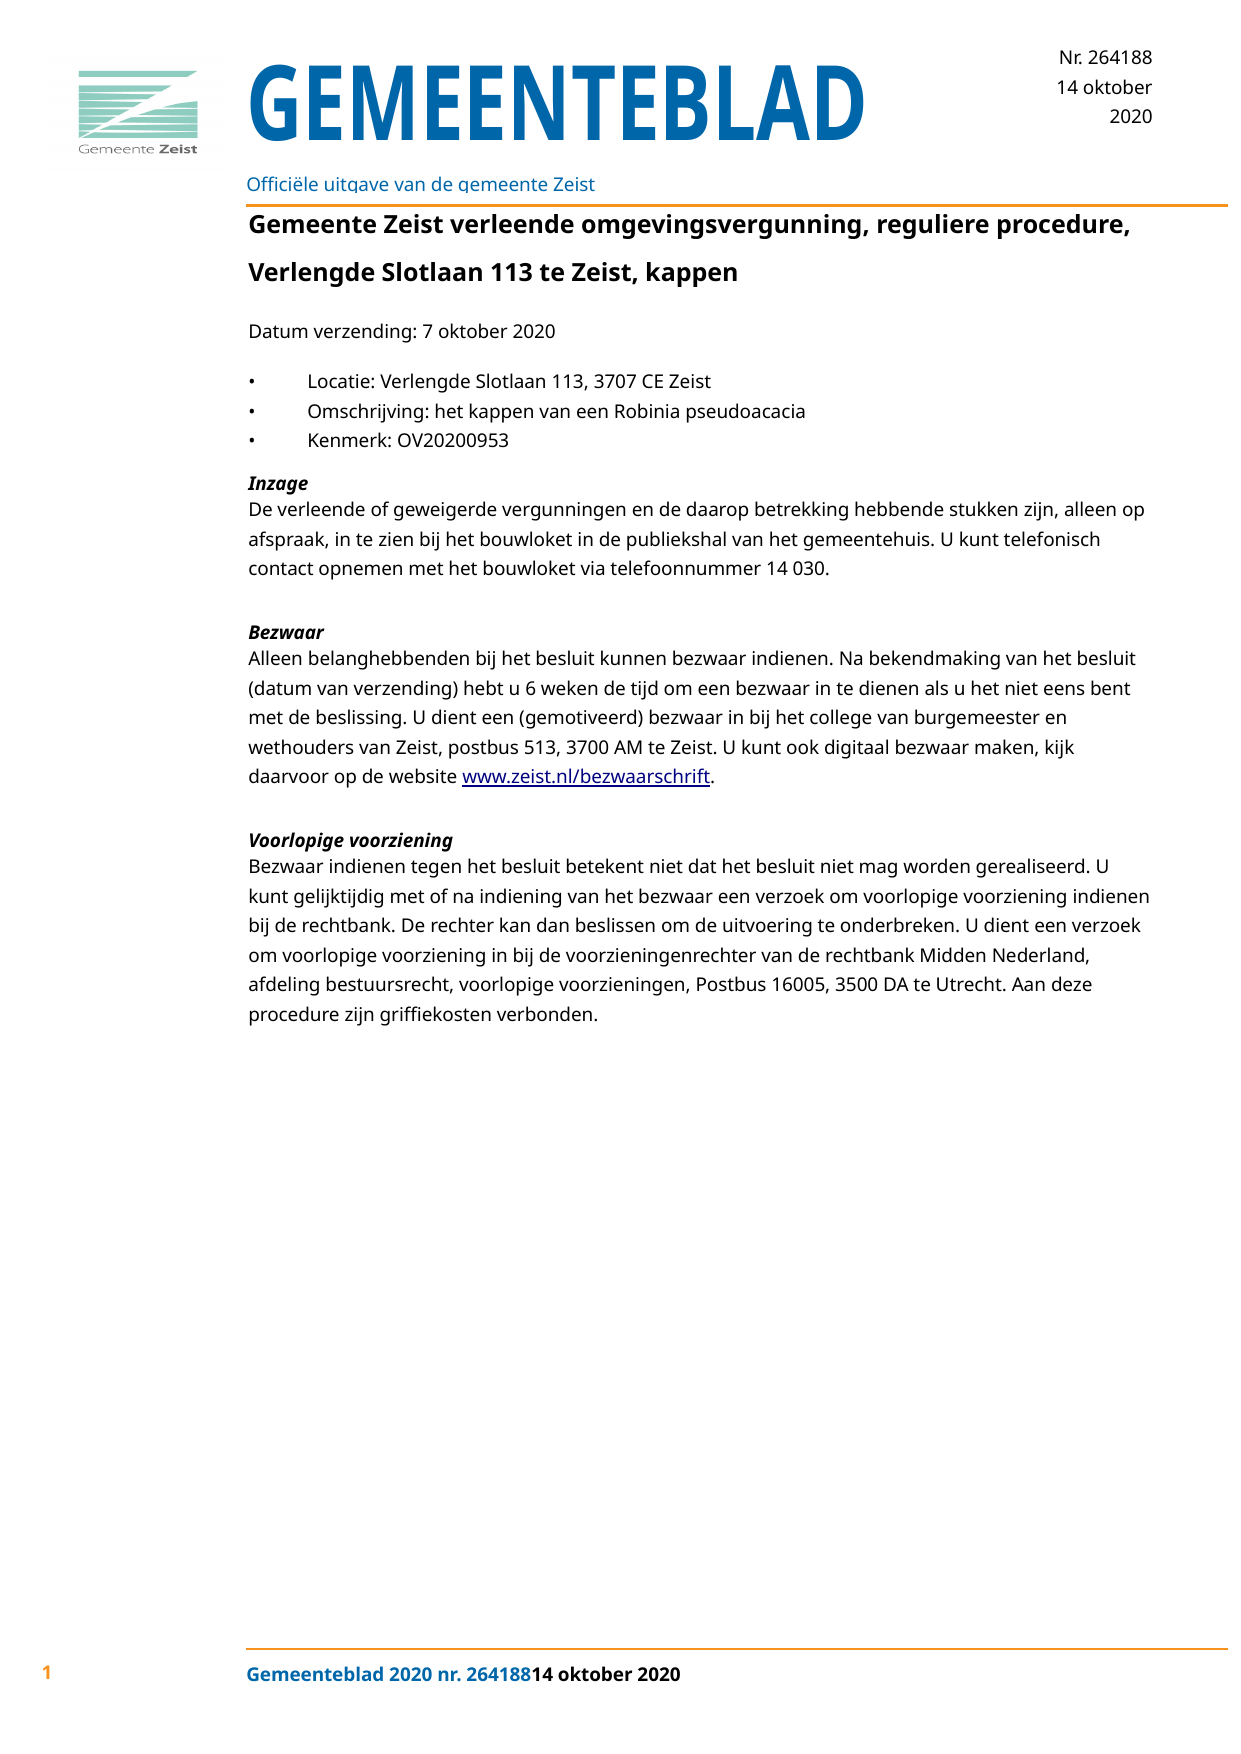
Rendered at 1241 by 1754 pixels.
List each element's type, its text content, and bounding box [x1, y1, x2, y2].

text Bezwaar [248, 619, 1152, 645]
list Kenmerk: OV20200953 [248, 427, 1152, 453]
text Gemeente Zeist verleende omgevingsvergunning, reguliere procedure, Verlengde Slotlaan 113 te Zeist, kappen [248, 207, 1152, 288]
text De verleende of geweigerde vergunningen en de daarop betrekking hebbende stukken zijn, alleen op afspraak, in te zien bij het bouwloket in de publiekshal van het gemeentehuis. U kunt telefonisch contact opnemen met het bouwloket via telefoonnummer 14 030. [248, 496, 1152, 581]
text Inzage [248, 471, 1152, 496]
text Bezwaar indienen tegen het besluit betekent niet dat het besluit niet mag worden gerealiseerd. U kunt gelijktijdig met of na indiening van het bezwaar een verzoek om voorlopige voorziening indienen bij de rechtbank. De rechter kan dan beslissen om de uitvoering te onderbreken. U dient een verzoek om voorlopige voorziening in bij de voorzieningenrechter van de rechtbank Midden Nederland, afdeling bestuursrecht, voorlopige voorzieningen, Postbus 16005, 3500 DA te Utrecht. Aan deze procedure zijn griffiekosten verbonden. [248, 853, 1152, 1027]
picture [41, 47, 231, 172]
list Locatie: Verlengde Slotlaan 113, 3707 CE Zeist [248, 368, 1152, 394]
text Voorlopige voorziening [248, 827, 1152, 853]
text Alleen belanghebbenden bij het besluit kunnen bezwaar indienen. Na bekendmaking van het besluit (datum van verzending) hebt u 6 weken de tijd om een bezwaar in te dienen als u het niet eens bent met de beslissing. U dient een (gemotiveerd) bezwaar in bij het college van burgemeester en wethouders van Zeist, postbus 513, 3700 AM te Zeist. U kunt ook digitaal bezwaar maken, kijk daarvoor op de website www.zeist.nl/bezwaarschrift. [248, 645, 1152, 789]
text Datum verzending: 7 oktober 2020 [248, 318, 1152, 344]
list Omschrijving: het kappen van een Robinia pseudoacacia [248, 398, 1152, 424]
